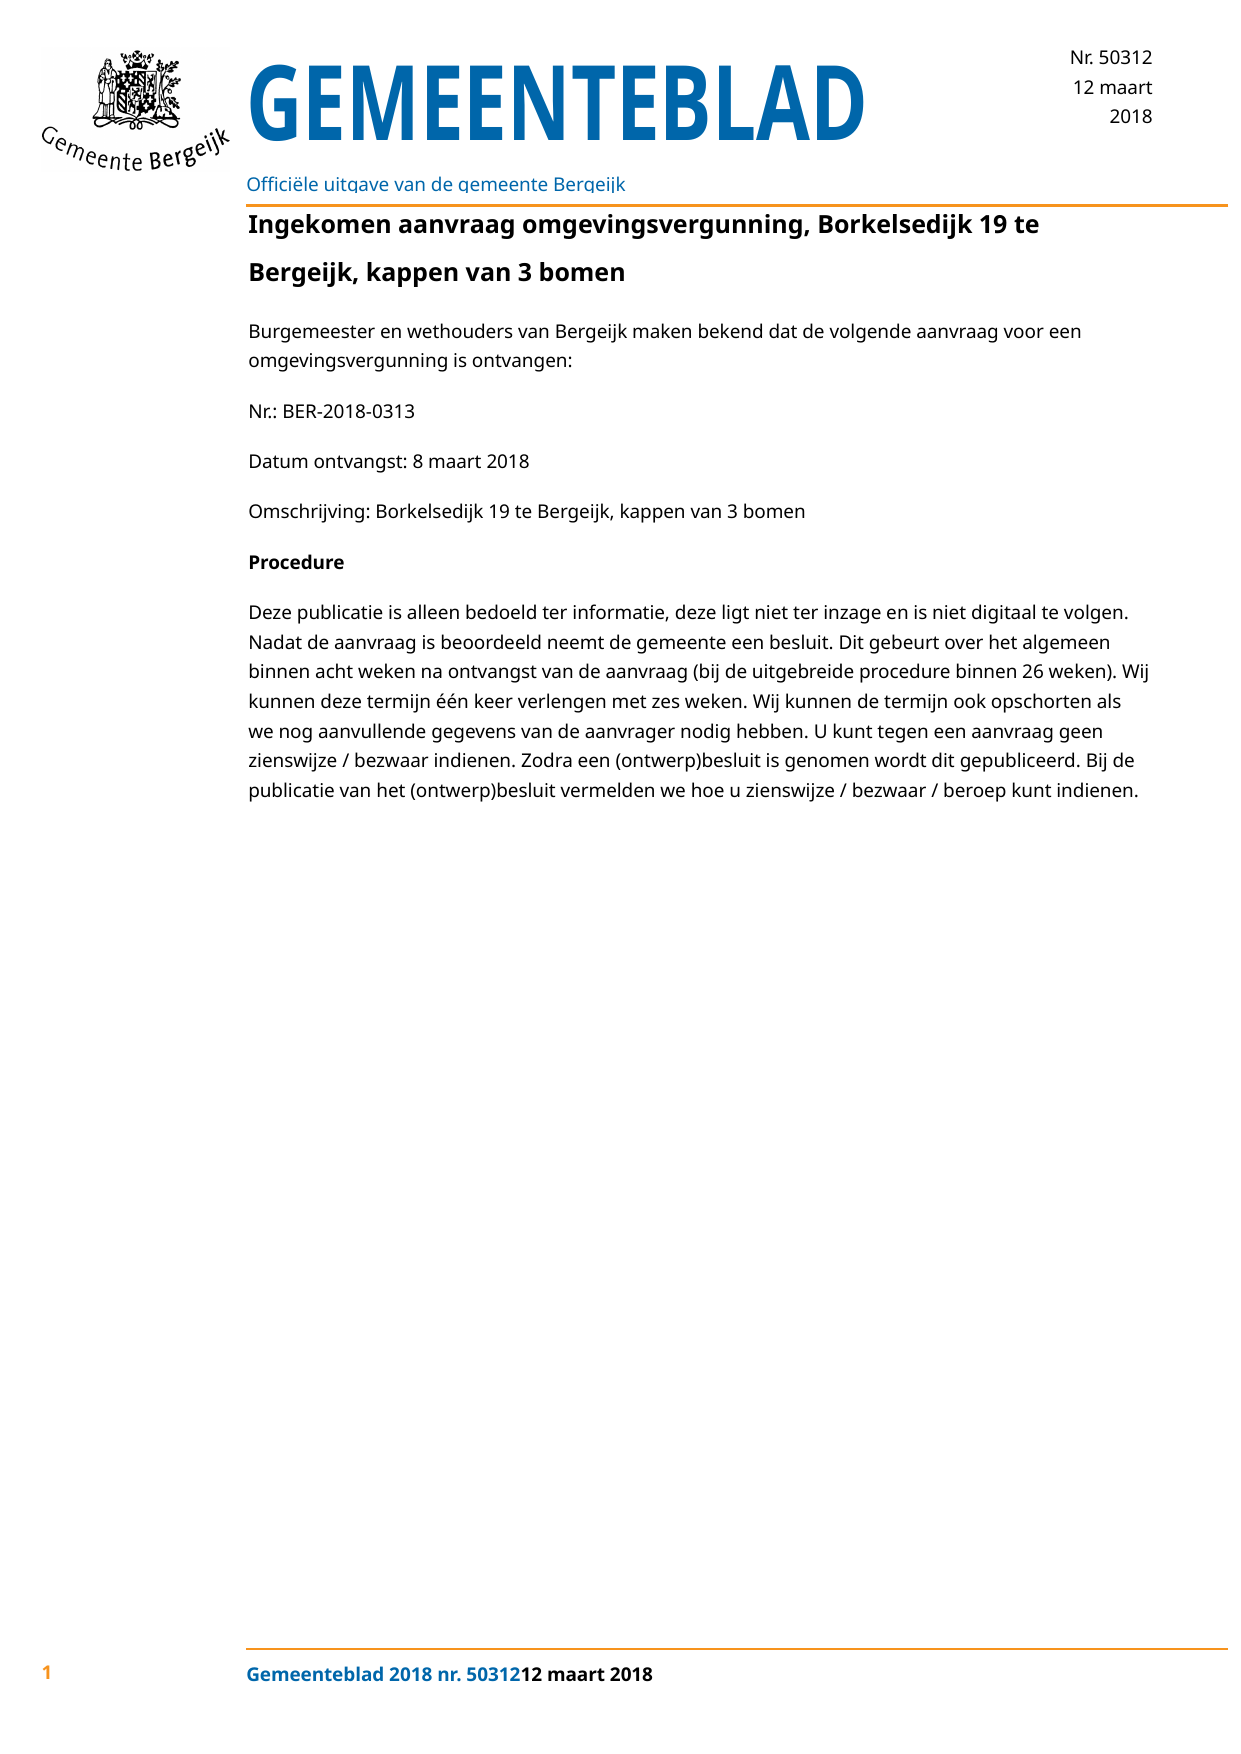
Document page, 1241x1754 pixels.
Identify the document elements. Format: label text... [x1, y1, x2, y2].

picture [41, 47, 231, 172]
text Omschrijving: Borkelsedijk 19 te Bergeijk, kappen van 3 bomen [248, 499, 1152, 524]
text Procedure [248, 549, 1152, 575]
text Datum ontvangst: 8 maart 2018 [248, 448, 1152, 474]
text Ingekomen aanvraag omgevingsvergunning, Borkelsedijk 19 te Bergeijk, kappen van 3 bomen [248, 207, 1152, 288]
text Burgemeester en wethouders van Bergeijk maken bekend dat de volgende aanvraag voor een omgevingsvergunning is ontvangen: [248, 318, 1152, 373]
text Nr.: BER-2018-0313 [248, 398, 1152, 424]
text Deze publicatie is alleen bedoeld ter informatie, deze ligt niet ter inzage en is niet digitaal te volgen. Nadat de aanvraag is beoordeeld neemt de gemeente een besluit. Dit gebeurt over het algemeen binnen acht weken na ontvangst van de aanvraag (bij de uitgebreide procedure binnen 26 weken). Wij kunnen deze termijn één keer verlengen met zes weken. Wij kunnen de termijn ook opschorten als we nog aanvullende gegevens van de aanvrager nodig hebben. U kunt tegen een aanvraag geen zienswijze / bezwaar indienen. Zodra een (ontwerp)besluit is genomen wordt dit gepubliceerd. Bij de publicatie van het (ontwerp)besluit vermelden we hoe u zienswijze / bezwaar / beroep kunt indienen. [248, 599, 1152, 803]
